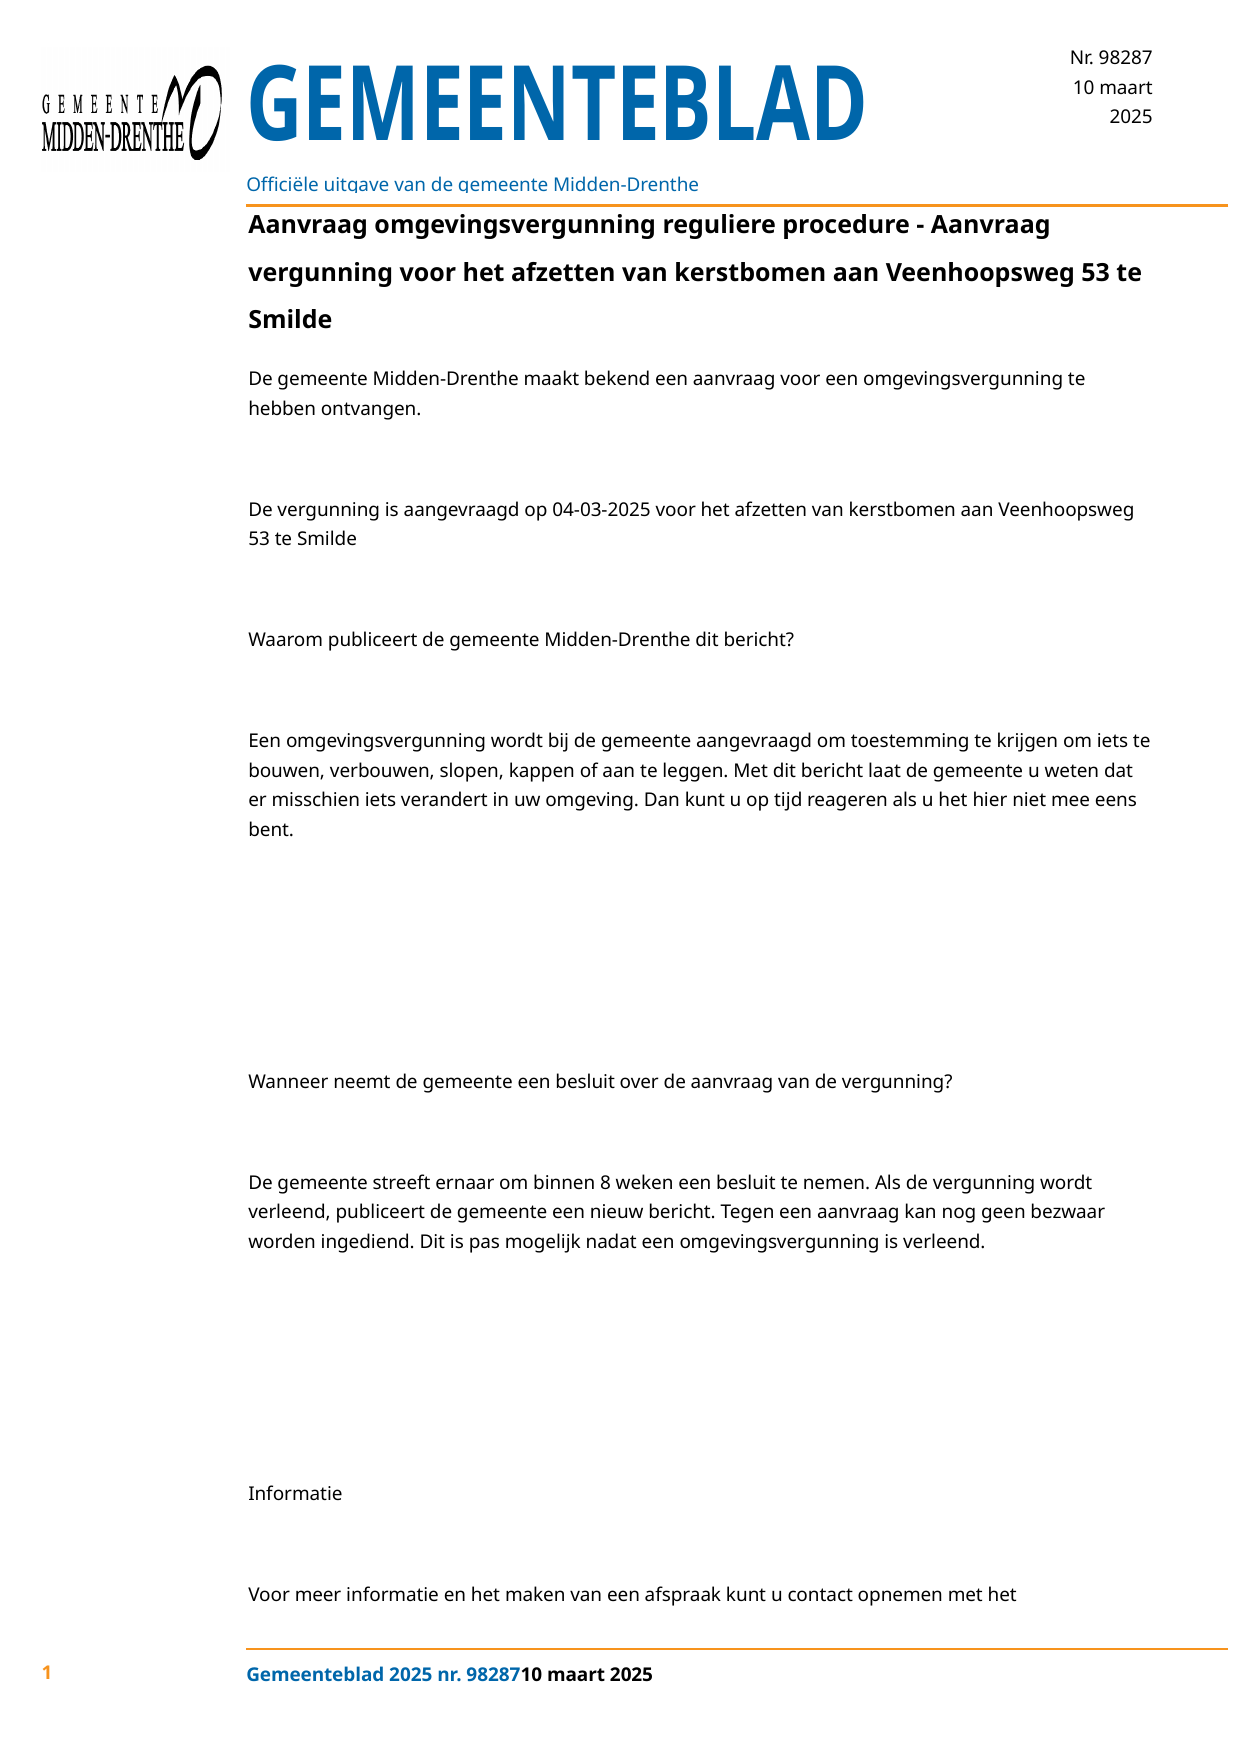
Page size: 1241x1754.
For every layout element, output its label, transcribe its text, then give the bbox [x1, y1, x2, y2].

text De vergunning is aangevraagd op 04-03-2025 voor het afzetten van kerstbomen aan Veenhoopsweg 53 te Smilde [248, 496, 1152, 551]
text Aanvraag omgevingsvergunning reguliere procedure - Aanvraag vergunning voor het afzetten van kerstbomen aan Veenhoopsweg 53 te Smilde [248, 207, 1152, 336]
text Wanneer neemt de gemeente een besluit over de aanvraag van de vergunning? [248, 1068, 1152, 1094]
text Een omgevingsvergunning wordt bij de gemeente aangevraagd om toestemming te krijgen om iets te bouwen, verbouwen, slopen, kappen of aan te leggen. Met dit bericht laat de gemeente u weten dat er misschien iets verandert in uw omgeving. Dan kunt u op tijd reageren als u het hier niet mee eens bent. [248, 727, 1152, 842]
picture [41, 47, 231, 172]
text De gemeente Midden-Drenthe maakt bekend een aanvraag voor een omgevingsvergunning te hebben ontvangen. [248, 366, 1152, 421]
text Voor meer informatie en het maken van een afspraak kunt u contact opnemen met het [248, 1581, 1152, 1607]
text De gemeente streeft ernaar om binnen 8 weken een besluit te nemen. Als de vergunning wordt verleend, publiceert de gemeente een nieuw bericht. Tegen een aanvraag kan nog geen bezwaar worden ingediend. Dit is pas mogelijk nadat een omgevingsvergunning is verleend. [248, 1169, 1152, 1254]
text Informatie [248, 1480, 1152, 1506]
text Waarom publiceert de gemeente Midden-Drenthe dit bericht? [248, 626, 1152, 652]
